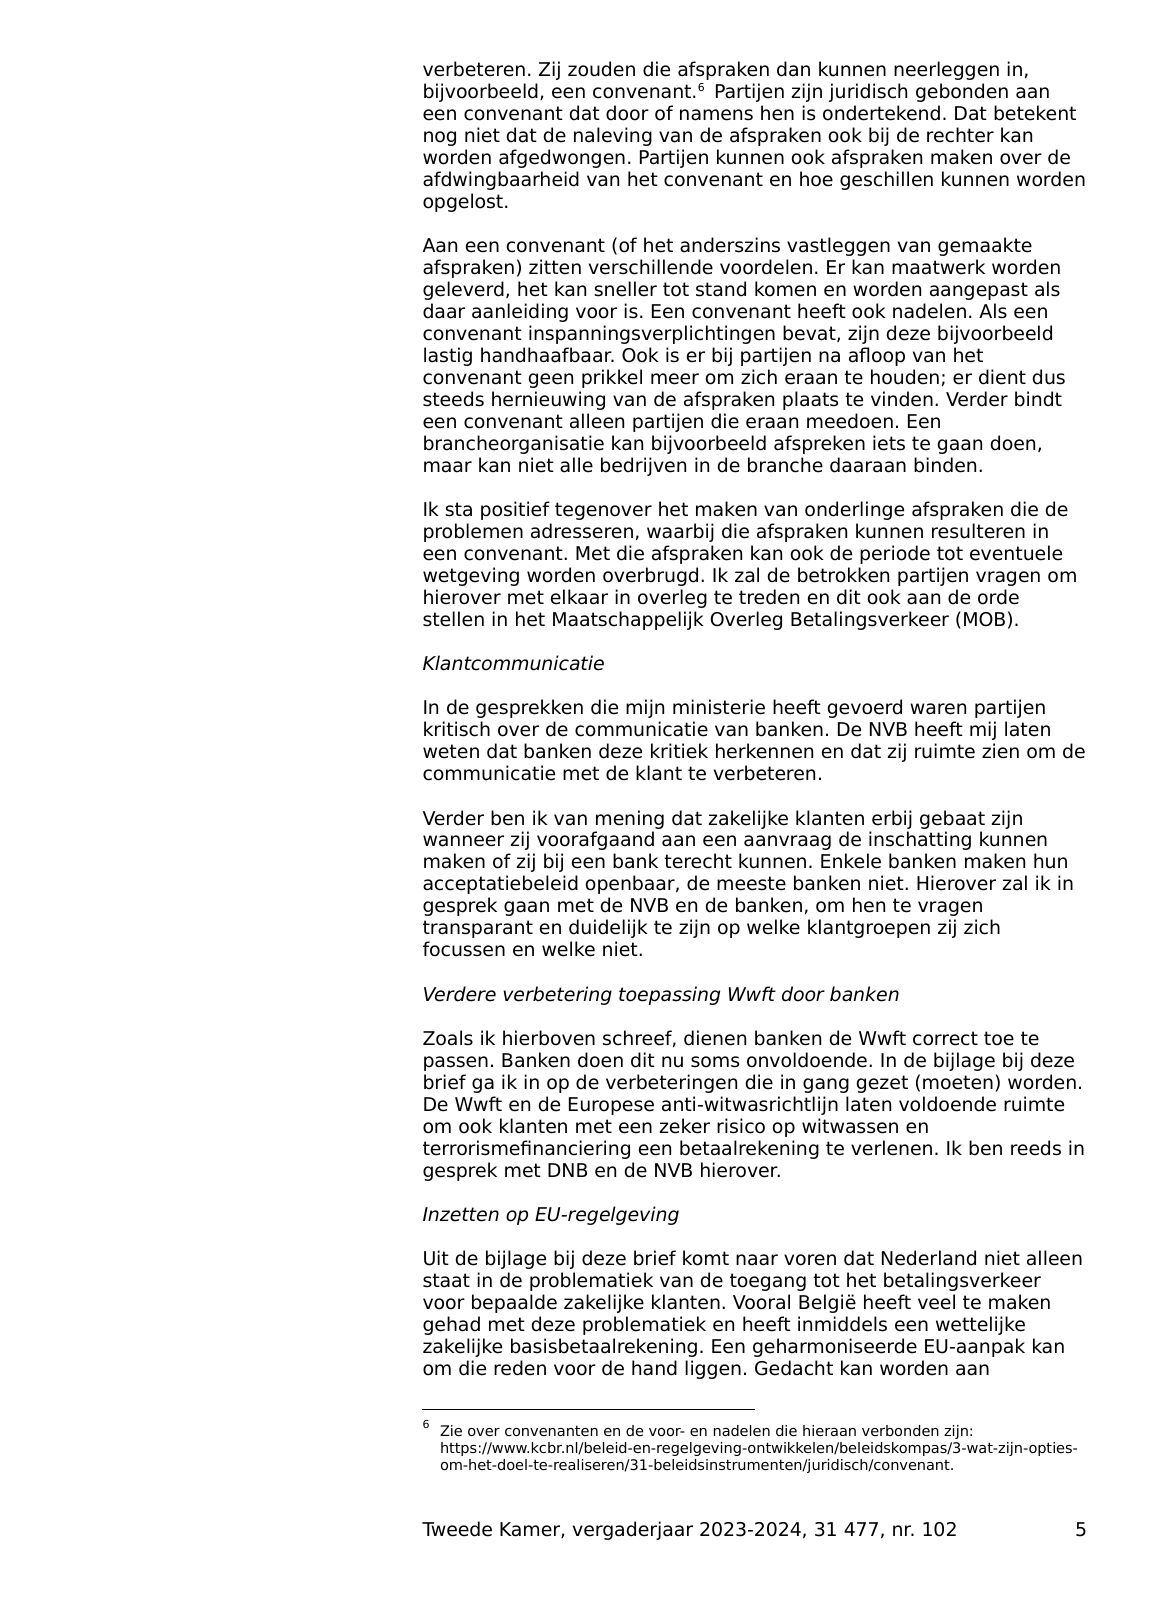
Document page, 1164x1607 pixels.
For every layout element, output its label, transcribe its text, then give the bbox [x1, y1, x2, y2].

subtitle Klantcommunicatie [422, 653, 1087, 675]
text Aan een convenant (of het anderszins vastleggen van gemaakte afspraken) zitten verschillende voordelen. Er kan maatwerk worden geleverd, het kan sneller tot stand komen en worden aangepast als daar aanleiding voor is. Een convenant heeft ook nadelen. Als een convenant inspanningsverplichtingen bevat, zijn deze bijvoorbeeld lastig handhaafbaar. Ook is er bij partijen na afloop van het convenant geen prikkel meer om zich eraan te houden; er dient dus steeds hernieuwing van de afspraken plaats te vinden. Verder bindt een convenant alleen partijen die eraan meedoen. Een brancheorganisatie kan bijvoorbeeld afspreken iets te gaan doen, maar kan niet alle bedrijven in de branche daaraan binden. [422, 235, 1087, 477]
subtitle Inzetten op EU-regelgeving [422, 1204, 1087, 1226]
subtitle Verdere verbetering toepassing Wwft door banken [422, 983, 1087, 1005]
text Zoals ik hierboven schreef, dienen banken de Wwft correct toe te passen. Banken doen dit nu soms onvoldoende. In de bijlage bij deze brief ga ik in op de verbeteringen die in gang gezet (moeten) worden. De Wwft en de Europese anti-witwasrichtlijn laten voldoende ruimte om ook klanten met een zeker risico op witwassen en terrorismefinanciering een betaalrekening te verlenen. Ik ben reeds in gesprek met DNB en de NVB hierover. [422, 1028, 1087, 1181]
text Uit de bijlage bij deze brief komt naar voren dat Nederland niet alleen staat in de problematiek van de toegang tot het betalingsverkeer voor bepaalde zakelijke klanten. Vooral België heeft veel te maken gehad met deze problematiek en heeft inmiddels een wettelijke zakelijke basisbetaalrekening. Een geharmoniseerde EU-aanpak kan om die reden voor de hand liggen. Gedacht kan worden aan [422, 1248, 1087, 1380]
text Verder ben ik van mening dat zakelijke klanten erbij gebaat zijn wanneer zij voorafgaand aan een aanvraag de inschatting kunnen maken of zij bij een bank terecht kunnen. Enkele banken maken hun acceptatiebeleid openbaar, de meeste banken niet. Hierover zal ik in gesprek gaan met de NVB en de banken, om hen te vragen transparant en duidelijk te zijn op welke klantgroepen zij zich focussen en welke niet. [422, 807, 1087, 961]
text Zie over convenanten en de voor- en nadelen die hieraan verbonden zijn: https://www.kcbr.nl/beleid-en-regelgeving-ontwikkelen/beleidskompas/3-wat-zijn-opties-om-het-doel-te-realiseren/31-beleidsinstrumenten/juridisch/convenant. [422, 1418, 1087, 1474]
text verbeteren. Zij zouden die afspraken dan kunnen neerleggen in, bijvoorbeeld, een convenant. Partijen zijn juridisch gebonden aan een convenant dat door of namens hen is ondertekend. Dat betekent nog niet dat de naleving van de afspraken ook bij de rechter kan worden afgedwongen. Partijen kunnen ook afspraken maken over de afdwingbaarheid van het convenant en hoe geschillen kunnen worden opgelost. [422, 59, 1087, 213]
text In de gesprekken die mijn ministerie heeft gevoerd waren partijen kritisch over de communicatie van banken. De NVB heeft mij laten weten dat banken deze kritiek herkennen en dat zij ruimte zien om de communicatie met de klant te verbeteren. [422, 697, 1087, 785]
text Ik sta positief tegenover het maken van onderlinge afspraken die de problemen adresseren, waarbij die afspraken kunnen resulteren in een convenant. Met die afspraken kan ook de periode tot eventuele wetgeving worden overbrugd. Ik zal de betrokken partijen vragen om hierover met elkaar in overleg te treden en dit ook aan de orde stellen in het Maatschappelijk Overleg Betalingsverkeer (MOB). [422, 499, 1087, 631]
